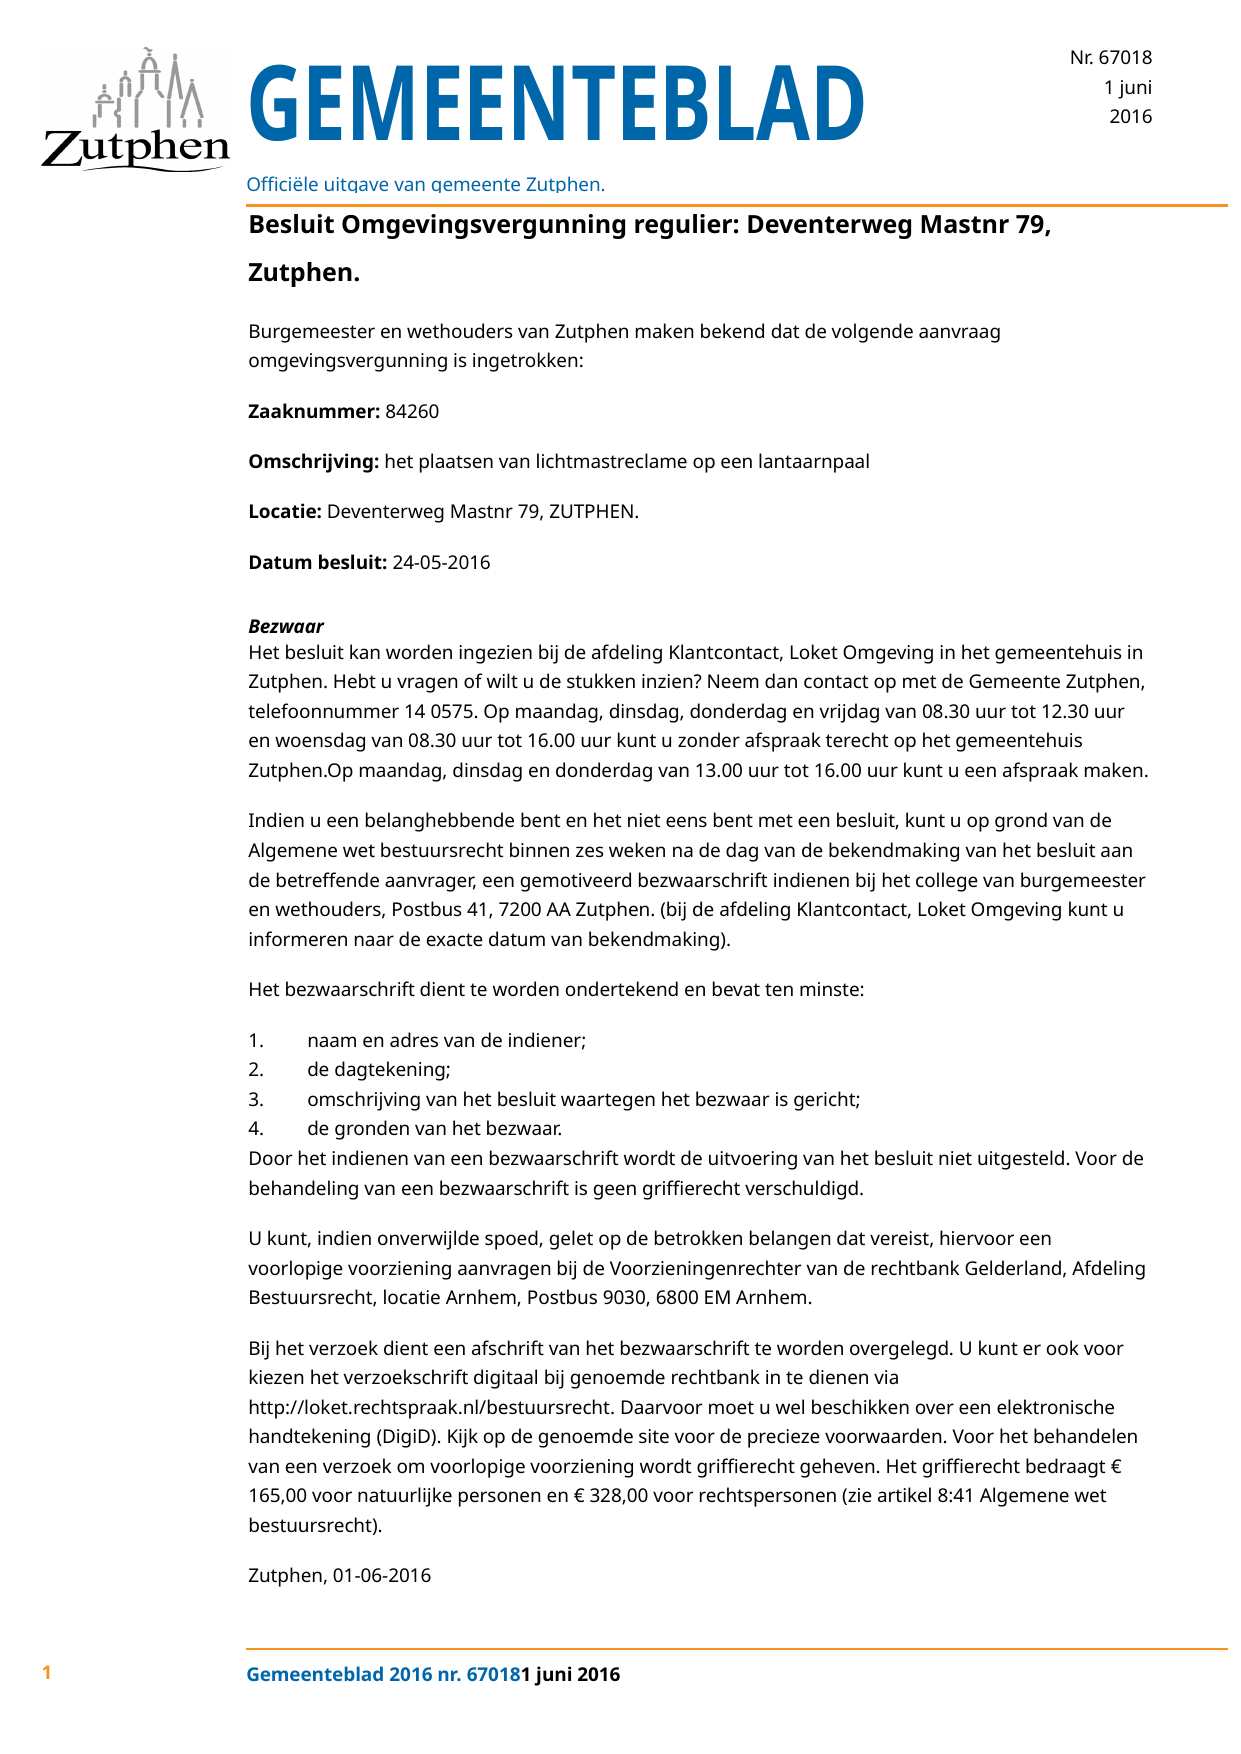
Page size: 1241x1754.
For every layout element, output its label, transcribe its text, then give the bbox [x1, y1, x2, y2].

picture [41, 47, 231, 172]
text Besluit Omgevingsvergunning regulier: Deventerweg Mastnr 79, Zutphen. [248, 207, 1152, 288]
text Indien u een belanghebbende bent en het niet eens bent met een besluit, kunt u op grond van de Algemene wet bestuursrecht binnen zes weken na de dag van de bekendmaking van het besluit aan de betreffende aanvrager, een gemotiveerd bezwaarschrift indienen bij het college van burgemeester en wethouders, Postbus 41, 7200 AA Zutphen. (bij de afdeling Klantcontact, Loket Omgeving kunt u informeren naar de exacte datum van bekendmaking). [248, 808, 1152, 952]
text Omschrijving: het plaatsen van lichtmastreclame op een lantaarnpaal [248, 448, 1152, 474]
text Het bezwaarschrift dient te worden ondertekend en bevat ten minste: [248, 976, 1152, 1002]
text Burgemeester en wethouders van Zutphen maken bekend dat de volgende aanvraag omgevingsvergunning is ingetrokken: [248, 318, 1152, 373]
list de gronden van het bezwaar. [248, 1116, 1152, 1141]
text Locatie: Deventerweg Mastnr 79, ZUTPHEN. [248, 499, 1152, 524]
list de dagtekening; [248, 1056, 1152, 1082]
list naam en adres van de indiener; [248, 1027, 1152, 1052]
text Het besluit kan worden ingezien bij de afdeling Klantcontact, Loket Omgeving in het gemeentehuis in Zutphen. Hebt u vragen of wilt u de stukken inzien? Neem dan contact op met de Gemeente Zutphen, telefoonnummer 14 0575. Op maandag, dinsdag, donderdag en vrijdag van 08.30 uur tot 12.30 uur en woensdag van 08.30 uur tot 16.00 uur kunt u zonder afspraak terecht op het gemeentehuis Zutphen.Op maandag, dinsdag en donderdag van 13.00 uur tot 16.00 uur kunt u een afspraak maken. [248, 639, 1152, 783]
list omschrijving van het besluit waartegen het bezwaar is gericht; [248, 1086, 1152, 1112]
text Zutphen, 01-06-2016 [248, 1563, 1152, 1588]
text Zaaknummer: 84260 [248, 398, 1152, 424]
text U kunt, indien onverwijlde spoed, gelet op de betrokken belangen dat vereist, hiervoor een voorlopige voorziening aanvragen bij de Voorzieningenrechter van de rechtbank Gelderland, Afdeling Bestuursrecht, locatie Arnhem, Postbus 9030, 6800 EM Arnhem. [248, 1225, 1152, 1310]
text Datum besluit: 24-05-2016 [248, 549, 1152, 575]
text Door het indienen van een bezwaarschrift wordt de uitvoering van het besluit niet uitgesteld. Voor de behandeling van een bezwaarschrift is geen griffierecht verschuldigd. [248, 1145, 1152, 1200]
text Bezwaar [248, 613, 1152, 639]
text Bij het verzoek dient een afschrift van het bezwaarschrift te worden overgelegd. U kunt er ook voor kiezen het verzoekschrift digitaal bij genoemde rechtbank in te dienen via http://loket.rechtspraak.nl/bestuursrecht. Daarvoor moet u wel beschikken over een elektronische handtekening (DigiD). Kijk op de genoemde site voor de precieze voorwaarden. Voor het behandelen van een verzoek om voorlopige voorziening wordt griffierecht geheven. Het griffierecht bedraagt € 165,00 voor natuurlijke personen en € 328,00 voor rechtspersonen (zie artikel 8:41 Algemene wet bestuursrecht). [248, 1335, 1152, 1538]
